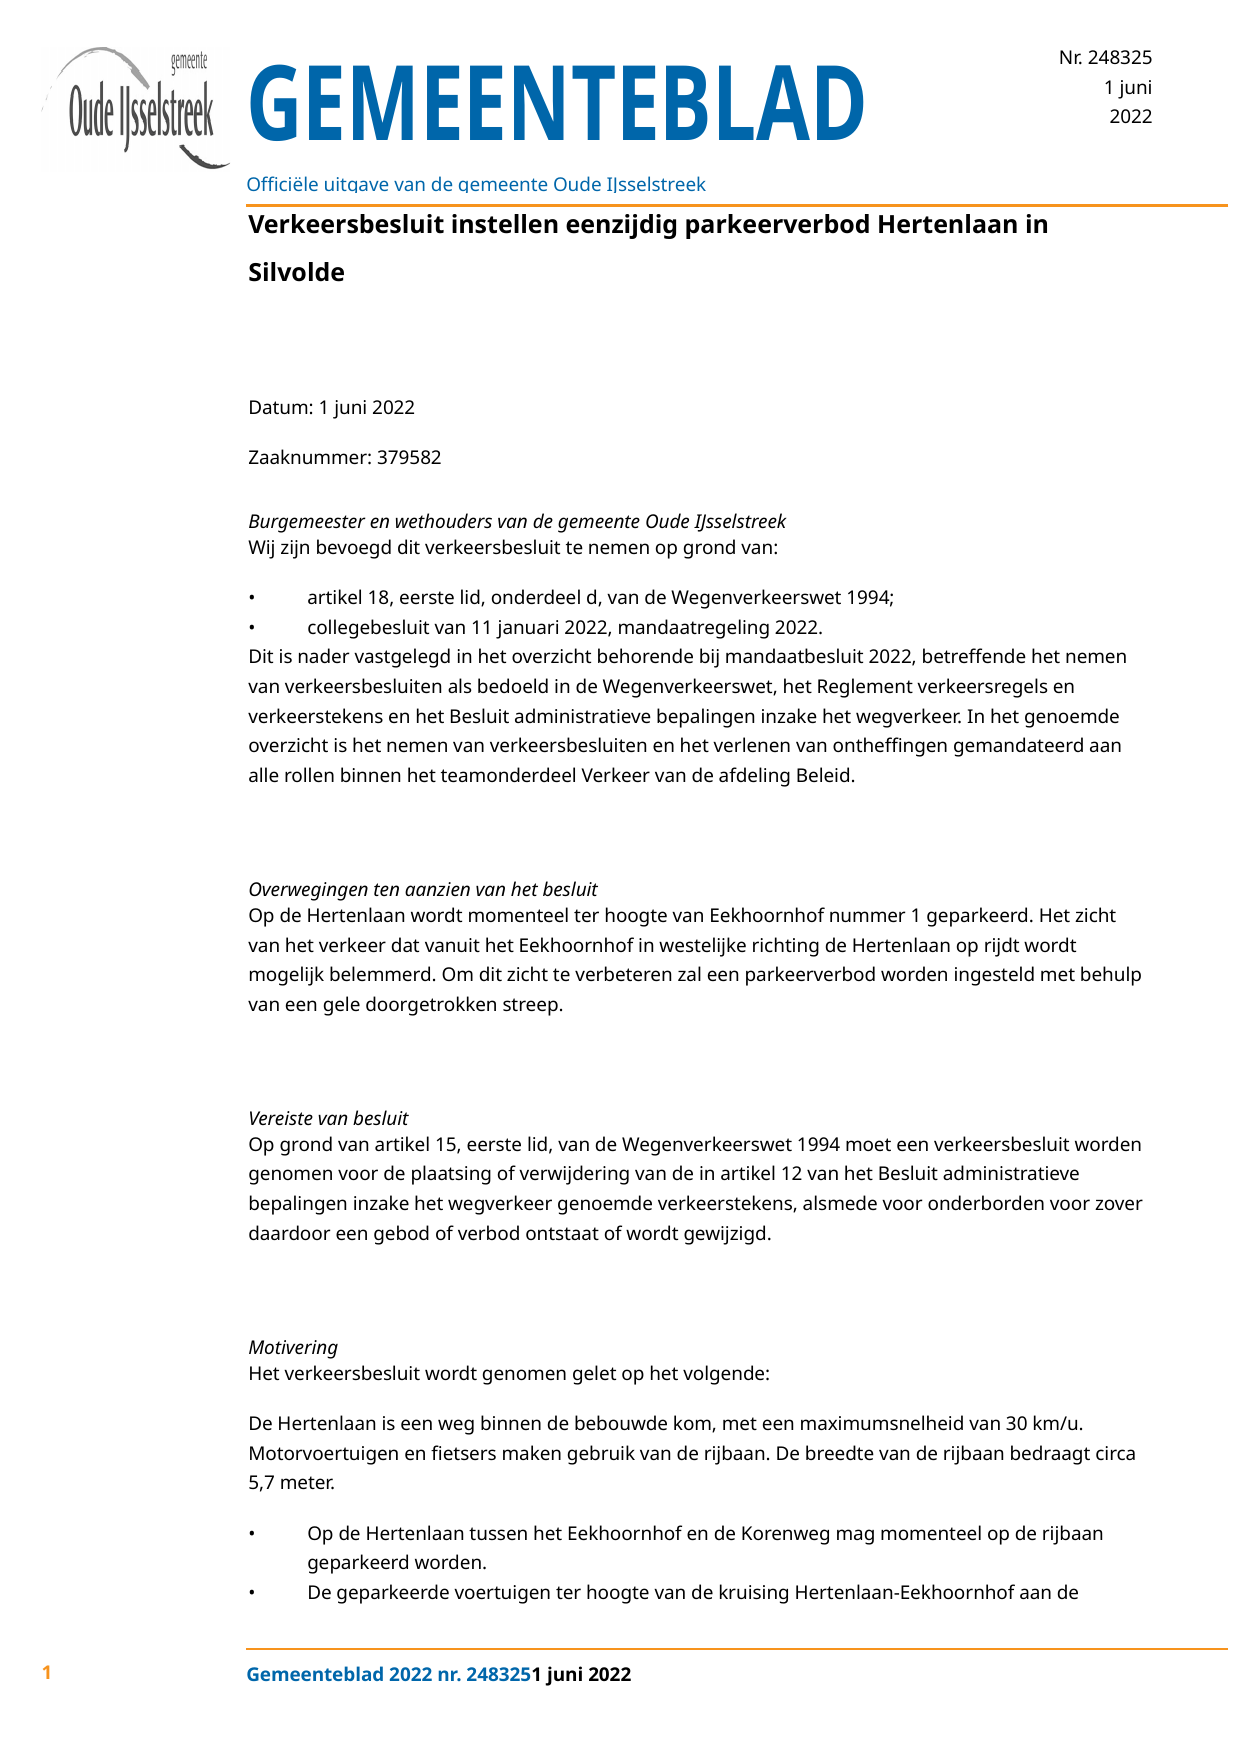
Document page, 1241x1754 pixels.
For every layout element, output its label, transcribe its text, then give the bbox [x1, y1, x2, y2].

text Overwegingen ten aanzien van het besluit [248, 876, 1152, 902]
list collegebesluit van 11 januari 2022, mandaatregeling 2022. [248, 614, 1152, 640]
text Zaaknummer: 379582 [248, 444, 1152, 470]
text Dit is nader vastgelegd in het overzicht behorende bij mandaatbesluit 2022, betreffende het nemen van verkeersbesluiten als bedoeld in de Wegenverkeerswet, het Reglement verkeersregels en verkeerstekens en het Besluit administratieve bepalingen inzake het wegverkeer. In het genoemde overzicht is het nemen van verkeersbesluiten en het verlenen van ontheffingen gemandateerd aan alle rollen binnen het teamonderdeel Verkeer van de afdeling Beleid. [248, 644, 1152, 788]
text De Hertenlaan is een weg binnen de bebouwde kom, met een maximumsnelheid van 30 km/u. Motorvoertuigen en fietsers maken gebruik van de rijbaan. De breedte van de rijbaan bedraagt circa 5,7 meter. [248, 1410, 1152, 1495]
text Burgemeester en wethouders van de gemeente Oude IJsselstreek [248, 508, 1152, 534]
text Op grond van artikel 15, eerste lid, van de Wegenverkeerswet 1994 moet een verkeersbesluit worden genomen voor de plaatsing of verwijdering van de in artikel 12 van het Besluit administratieve bepalingen inzake het wegverkeer genoemde verkeerstekens, alsmede voor onderborden voor zover daardoor een gebod of verbod ontstaat of wordt gewijzigd. [248, 1131, 1152, 1246]
text Datum: 1 juni 2022 [248, 394, 1152, 420]
text Het verkeersbesluit wordt genomen gelet op het volgende: [248, 1360, 1152, 1386]
list Op de Hertenlaan tussen het Eekhoornhof en de Korenweg mag momenteel op de rijbaan geparkeerd worden. [248, 1520, 1152, 1575]
text Wij zijn bevoegd dit verkeersbesluit te nemen op grond van: [248, 534, 1152, 560]
text Vereiste van besluit [248, 1105, 1152, 1131]
list artikel 18, eerste lid, onderdeel d, van de Wegenverkeerswet 1994; [248, 584, 1152, 610]
picture [41, 47, 231, 172]
list De geparkeerde voertuigen ter hoogte van de kruising Hertenlaan-Eekhoornhof aan de [248, 1579, 1152, 1605]
text Motivering [248, 1334, 1152, 1360]
text Verkeersbesluit instellen eenzijdig parkeerverbod Hertenlaan in Silvolde [248, 207, 1152, 288]
text Op de Hertenlaan wordt momenteel ter hoogte van Eekhoornhof nummer 1 geparkeerd. Het zicht van het verkeer dat vanuit het Eekhoornhof in westelijke richting de Hertenlaan op rijdt wordt mogelijk belemmerd. Om dit zicht te verbeteren zal een parkeerverbod worden ingesteld met behulp van een gele doorgetrokken streep. [248, 902, 1152, 1017]
